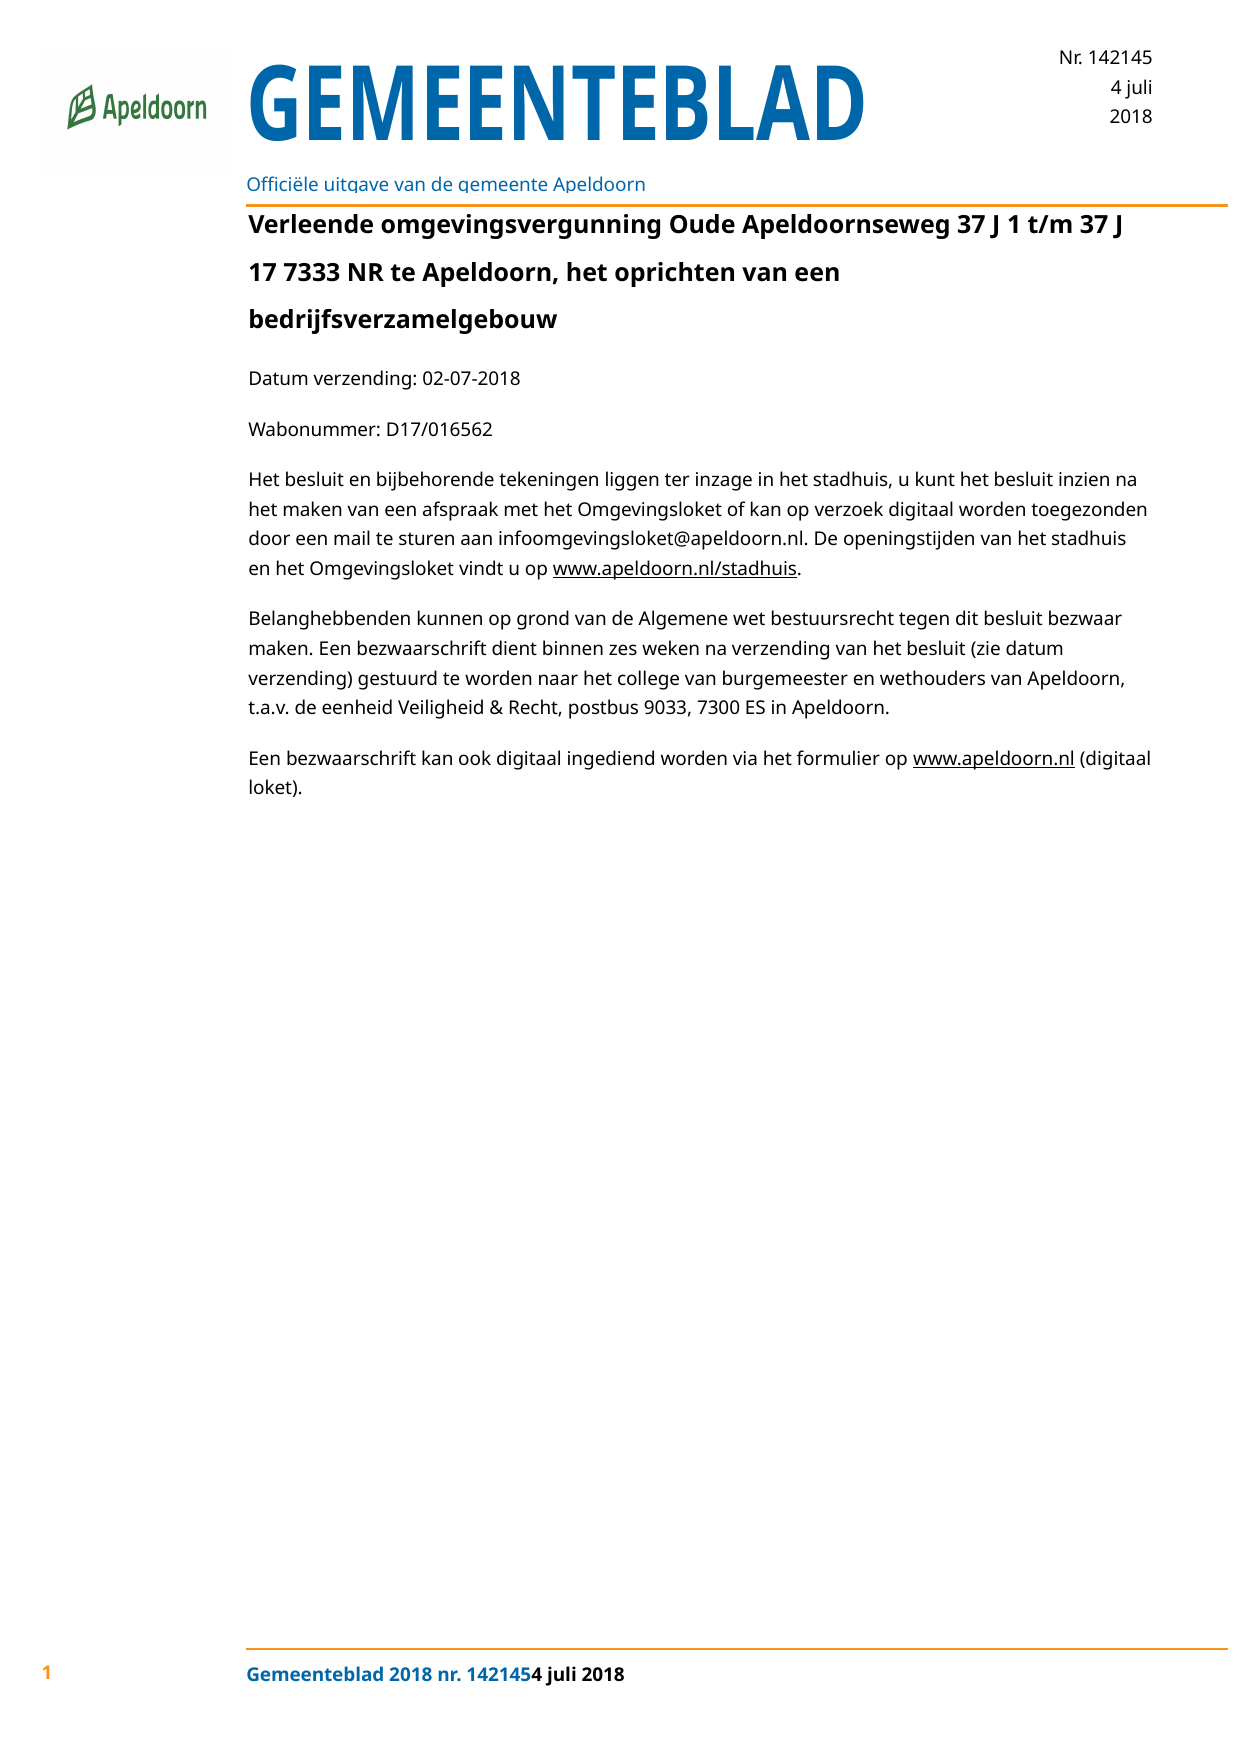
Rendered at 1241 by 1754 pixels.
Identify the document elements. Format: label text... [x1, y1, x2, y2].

picture [41, 47, 231, 172]
text Het besluit en bijbehorende tekeningen liggen ter inzage in het stadhuis, u kunt het besluit inzien na het maken van een afspraak met het Omgevingsloket of kan op verzoek digitaal worden toegezonden door een mail te sturen aan infoomgevingsloket@apeldoorn.nl. De openingstijden van het stadhuis en het Omgevingsloket vindt u op www.apeldoorn.nl/stadhuis. [248, 466, 1152, 581]
text Datum verzending: 02-07-2018 [248, 366, 1152, 391]
text Belanghebbenden kunnen op grond van de Algemene wet bestuursrecht tegen dit besluit bezwaar maken. Een bezwaarschrift dient binnen zes weken na verzending van het besluit (zie datum verzending) gestuurd te worden naar het college van burgemeester en wethouders van Apeldoorn, t.a.v. de eenheid Veiligheid & Recht, postbus 9033, 7300 ES in Apeldoorn. [248, 606, 1152, 720]
text Verleende omgevingsvergunning Oude Apeldoornseweg 37 J 1 t/m 37 J 17 7333 NR te Apeldoorn, het oprichten van een bedrijfsverzamelgebouw [248, 207, 1152, 336]
text Een bezwaarschrift kan ook digitaal ingediend worden via het formulier op www.apeldoorn.nl (digitaal loket). [248, 745, 1152, 800]
text Wabonummer: D17/016562 [248, 416, 1152, 442]
